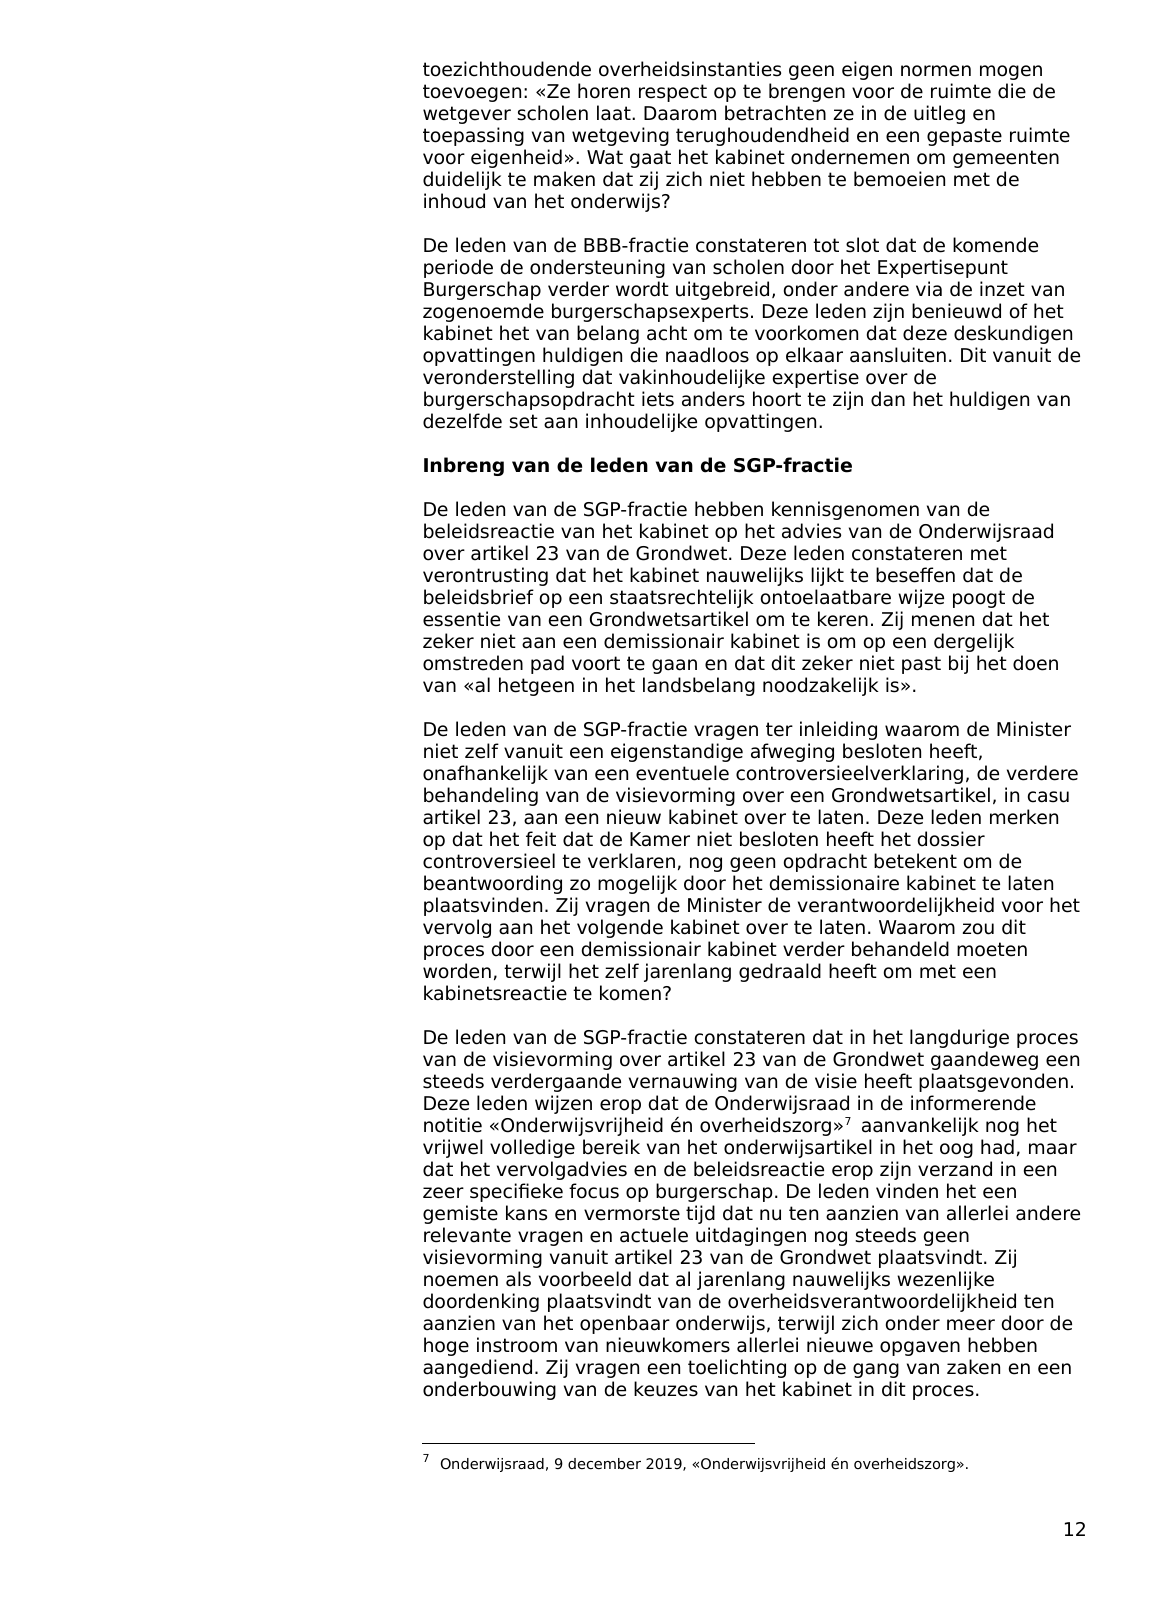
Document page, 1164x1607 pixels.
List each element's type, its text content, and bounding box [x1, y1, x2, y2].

text Onderwijsraad, 9 december 2019, «Onderwijsvrijheid én overheidszorg». [422, 1452, 1087, 1474]
text toezichthoudende overheidsinstanties geen eigen normen mogen toevoegen: «Ze horen respect op te brengen voor de ruimte die de wetgever scholen laat. Daarom betrachten ze in de uitleg en toepassing van wetgeving terughoudendheid en een gepaste ruimte voor eigenheid». Wat gaat het kabinet ondernemen om gemeenten duidelijk te maken dat zij zich niet hebben te bemoeien met de inhoud van het onderwijs? [422, 59, 1087, 213]
subtitle Inbreng van de leden van de SGP-fractie [422, 455, 1087, 477]
text De leden van de SGP-fractie constateren dat in het langdurige proces van de visievorming over artikel 23 van de Grondwet gaandeweg een steeds verdergaande vernauwing van de visie heeft plaatsgevonden. Deze leden wijzen erop dat de Onderwijsraad in de informerende notitie «Onderwijsvrijheid én overheidszorg» aanvankelijk nog het vrijwel volledige bereik van het onderwijsartikel in het oog had, maar dat het vervolgadvies en de beleidsreactie erop zijn verzand in een zeer specifieke focus op burgerschap. De leden vinden het een gemiste kans en vermorste tijd dat nu ten aanzien van allerlei andere relevante vragen en actuele uitdagingen nog steeds geen visievorming vanuit artikel 23 van de Grondwet plaatsvindt. Zij noemen als voorbeeld dat al jarenlang nauwelijks wezenlijke doordenking plaatsvindt van de overheidsverantwoordelijkheid ten aanzien van het openbaar onderwijs, terwijl zich onder meer door de hoge instroom van nieuwkomers allerlei nieuwe opgaven hebben aangediend. Zij vragen een toelichting op de gang van zaken en een onderbouwing van de keuzes van het kabinet in dit proces. [422, 1027, 1087, 1401]
text De leden van de SGP-fractie hebben kennisgenomen van de beleidsreactie van het kabinet op het advies van de Onderwijsraad over artikel 23 van de Grondwet. Deze leden constateren met verontrusting dat het kabinet nauwelijks lijkt te beseffen dat de beleidsbrief op een staatsrechtelijk ontoelaatbare wijze poogt de essentie van een Grondwetsartikel om te keren. Zij menen dat het zeker niet aan een demissionair kabinet is om op een dergelijk omstreden pad voort te gaan en dat dit zeker niet past bij het doen van «al hetgeen in het landsbelang noodzakelijk is». [422, 499, 1087, 697]
text De leden van de BBB-fractie constateren tot slot dat de komende periode de ondersteuning van scholen door het Expertisepunt Burgerschap verder wordt uitgebreid, onder andere via de inzet van zogenoemde burgerschapsexperts. Deze leden zijn benieuwd of het kabinet het van belang acht om te voorkomen dat deze deskundigen opvattingen huldigen die naadloos op elkaar aansluiten. Dit vanuit de veronderstelling dat vakinhoudelijke expertise over de burgerschapsopdracht iets anders hoort te zijn dan het huldigen van dezelfde set aan inhoudelijke opvattingen. [422, 235, 1087, 433]
text De leden van de SGP-fractie vragen ter inleiding waarom de Minister niet zelf vanuit een eigenstandige afweging besloten heeft, onafhankelijk van een eventuele controversieelverklaring, de verdere behandeling van de visievorming over een Grondwetsartikel, in casu artikel 23, aan een nieuw kabinet over te laten. Deze leden merken op dat het feit dat de Kamer niet besloten heeft het dossier controversieel te verklaren, nog geen opdracht betekent om de beantwoording zo mogelijk door het demissionaire kabinet te laten plaatsvinden. Zij vragen de Minister de verantwoordelijkheid voor het vervolg aan het volgende kabinet over te laten. Waarom zou dit proces door een demissionair kabinet verder behandeld moeten worden, terwijl het zelf jarenlang gedraald heeft om met een kabinetsreactie te komen? [422, 719, 1087, 1005]
